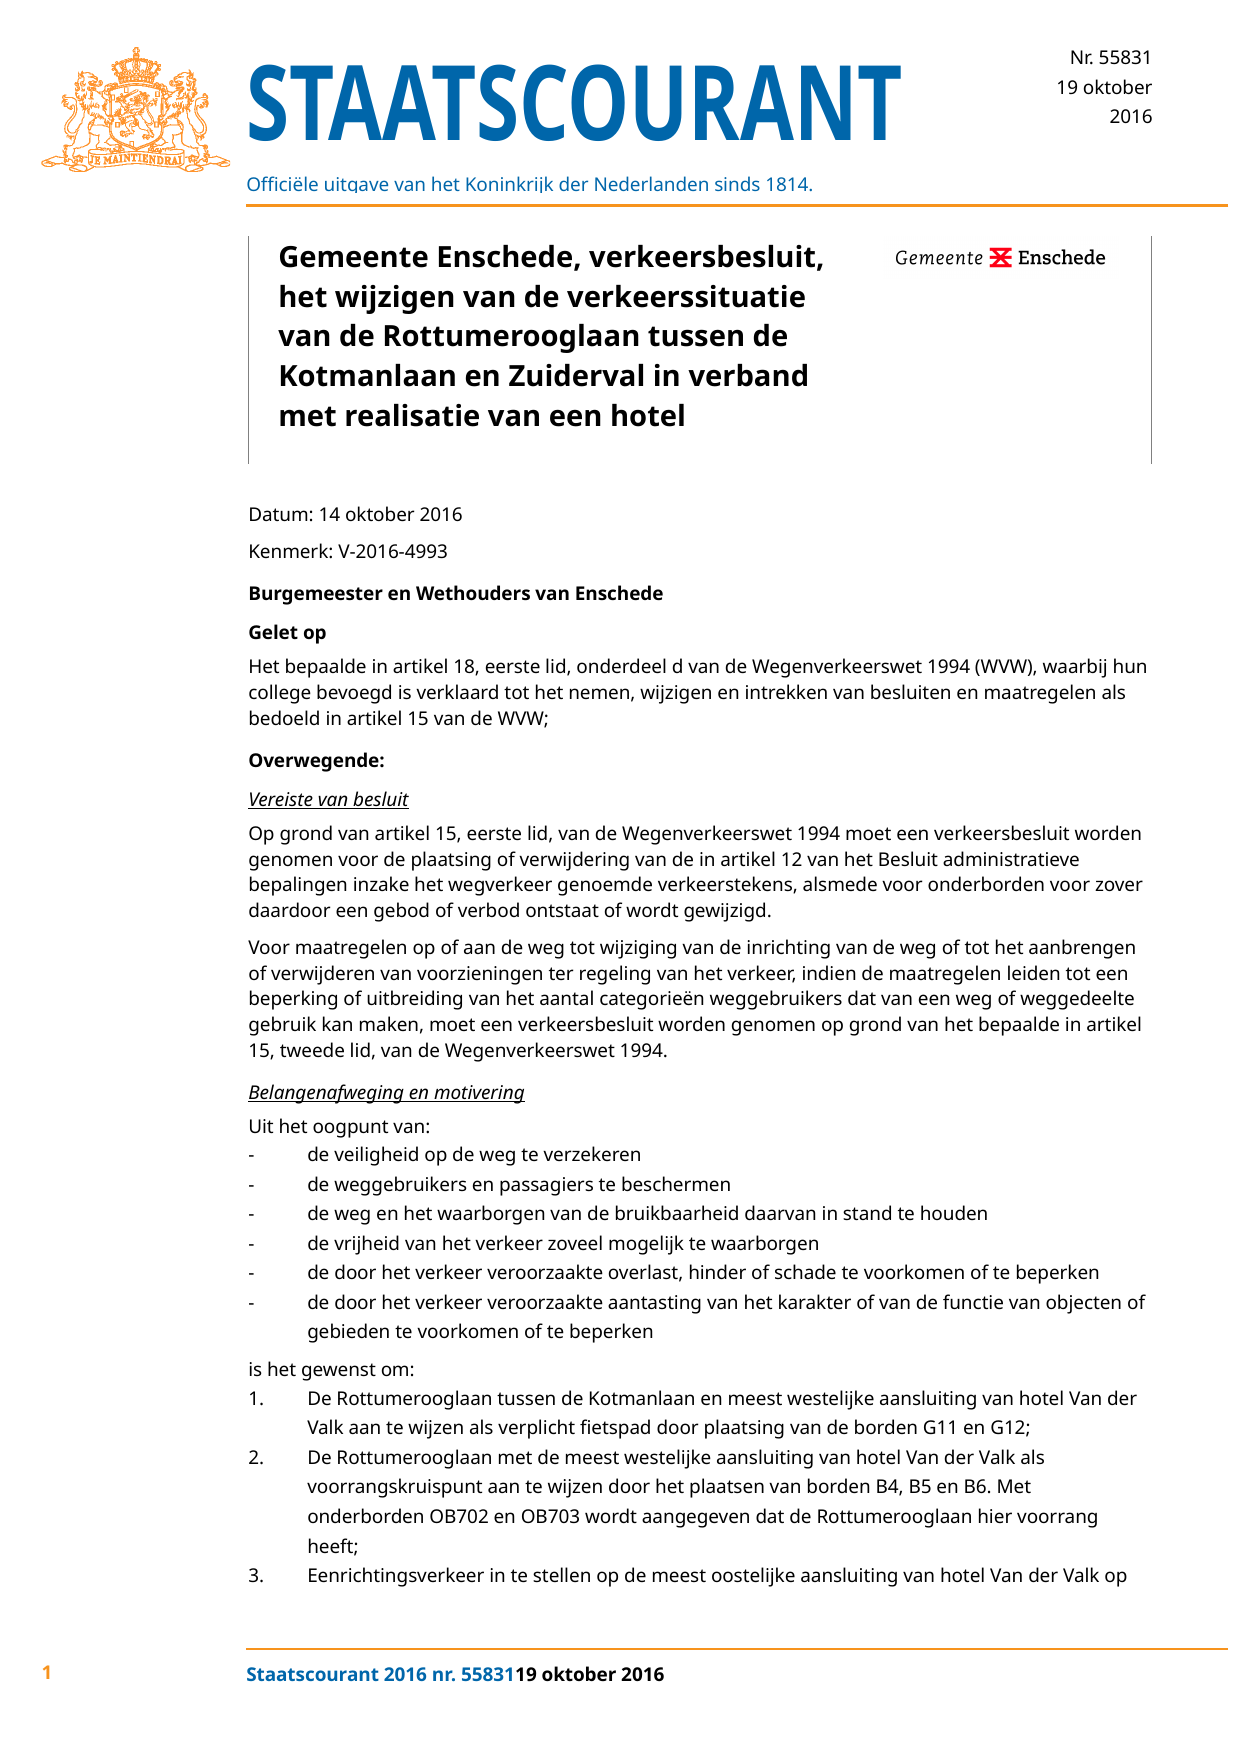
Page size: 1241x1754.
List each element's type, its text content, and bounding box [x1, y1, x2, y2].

list de veiligheid op de weg te verzekeren [248, 1141, 1152, 1167]
text Voor maatregelen op of aan de weg tot wijziging van de inrichting van de weg of tot het aanbrengen of verwijderen van voorzieningen ter regeling van het verkeer, indien de maatregelen leiden tot een beperking of uitbreiding van het aantal categorieën weggebruikers dat van een weg of weggedeelte gebruik kan maken, moet een verkeersbesluit worden genomen op grond van het bepaalde in artikel 15, tweede lid, van de Wegenverkeerswet 1994. [248, 934, 1152, 1063]
text Belangenafweging en motivering [248, 1079, 1152, 1104]
table_header [850, 236, 1151, 464]
list Eenrichtingsverkeer in te stellen op de meest oostelijke aansluiting van hotel Van der Valk op [248, 1562, 1152, 1588]
list de door het verkeer veroorzaakte overlast, hinder of schade te voorkomen of te beperken [248, 1259, 1152, 1285]
text Op grond van artikel 15, eerste lid, van de Wegenverkeerswet 1994 moet een verkeersbesluit worden genomen voor de plaatsing of verwijdering van de in artikel 12 van het Besluit administratieve bepalingen inzake het wegverkeer genoemde verkeerstekens, alsmede voor onderborden voor zover daardoor een gebod of verbod ontstaat of wordt gewijzigd. [248, 820, 1152, 923]
text is het gewenst om: [248, 1357, 1152, 1382]
list de weggebruikers en passagiers te beschermen [248, 1171, 1152, 1197]
list de vrijheid van het verkeer zoveel mogelijk te waarborgen [248, 1230, 1152, 1256]
text Overwegende: [248, 747, 1152, 773]
text Uit het oogpunt van: [248, 1113, 1152, 1139]
text Datum: 14 oktober 2016 [248, 502, 1152, 527]
picture [882, 236, 1119, 279]
list De Rottumerooglaan tussen de Kotmanlaan en meest westelijke aansluiting van hotel Van der Valk aan te wijzen als verplicht fietspad door plaatsing van de borden G11 en G12; [248, 1385, 1152, 1440]
list De Rottumerooglaan met de meest westelijke aansluiting van hotel Van der Valk als voorrangskruispunt aan te wijzen door het plaatsen van borden B4, B5 en B6. Met onderborden OB702 en OB703 wordt aangegeven dat de Rottumerooglaan hier voorrang heeft; [248, 1444, 1152, 1559]
list de weg en het waarborgen van de bruikbaarheid daarvan in stand te houden [248, 1200, 1152, 1226]
list de door het verkeer veroorzaakte aantasting van het karakter of van de functie van objecten of gebieden te voorkomen of te beperken [248, 1289, 1152, 1344]
text Kenmerk: V-2016-4993 [248, 538, 1152, 564]
picture [41, 47, 231, 172]
text Vereiste van besluit [248, 786, 1152, 812]
text Gelet op [248, 619, 1152, 645]
text Burgemeester en Wethouders van Enschede [248, 580, 1152, 606]
text Het bepaalde in artikel 18, eerste lid, onderdeel d van de Wegenverkeerswet 1994 (WVW), waarbij hun college bevoegd is verklaard tot het nemen, wijzigen en intrekken van besluiten en maatregelen als bedoeld in artikel 15 van de WVW; [248, 653, 1152, 731]
table_header Gemeente Enschede, verkeersbesluit, het wijzigen van de verkeerssituatie van de Rottumerooglaan tussen de Kotmanlaan en Zuiderval in verband met realisatie van een hotel [249, 236, 850, 464]
